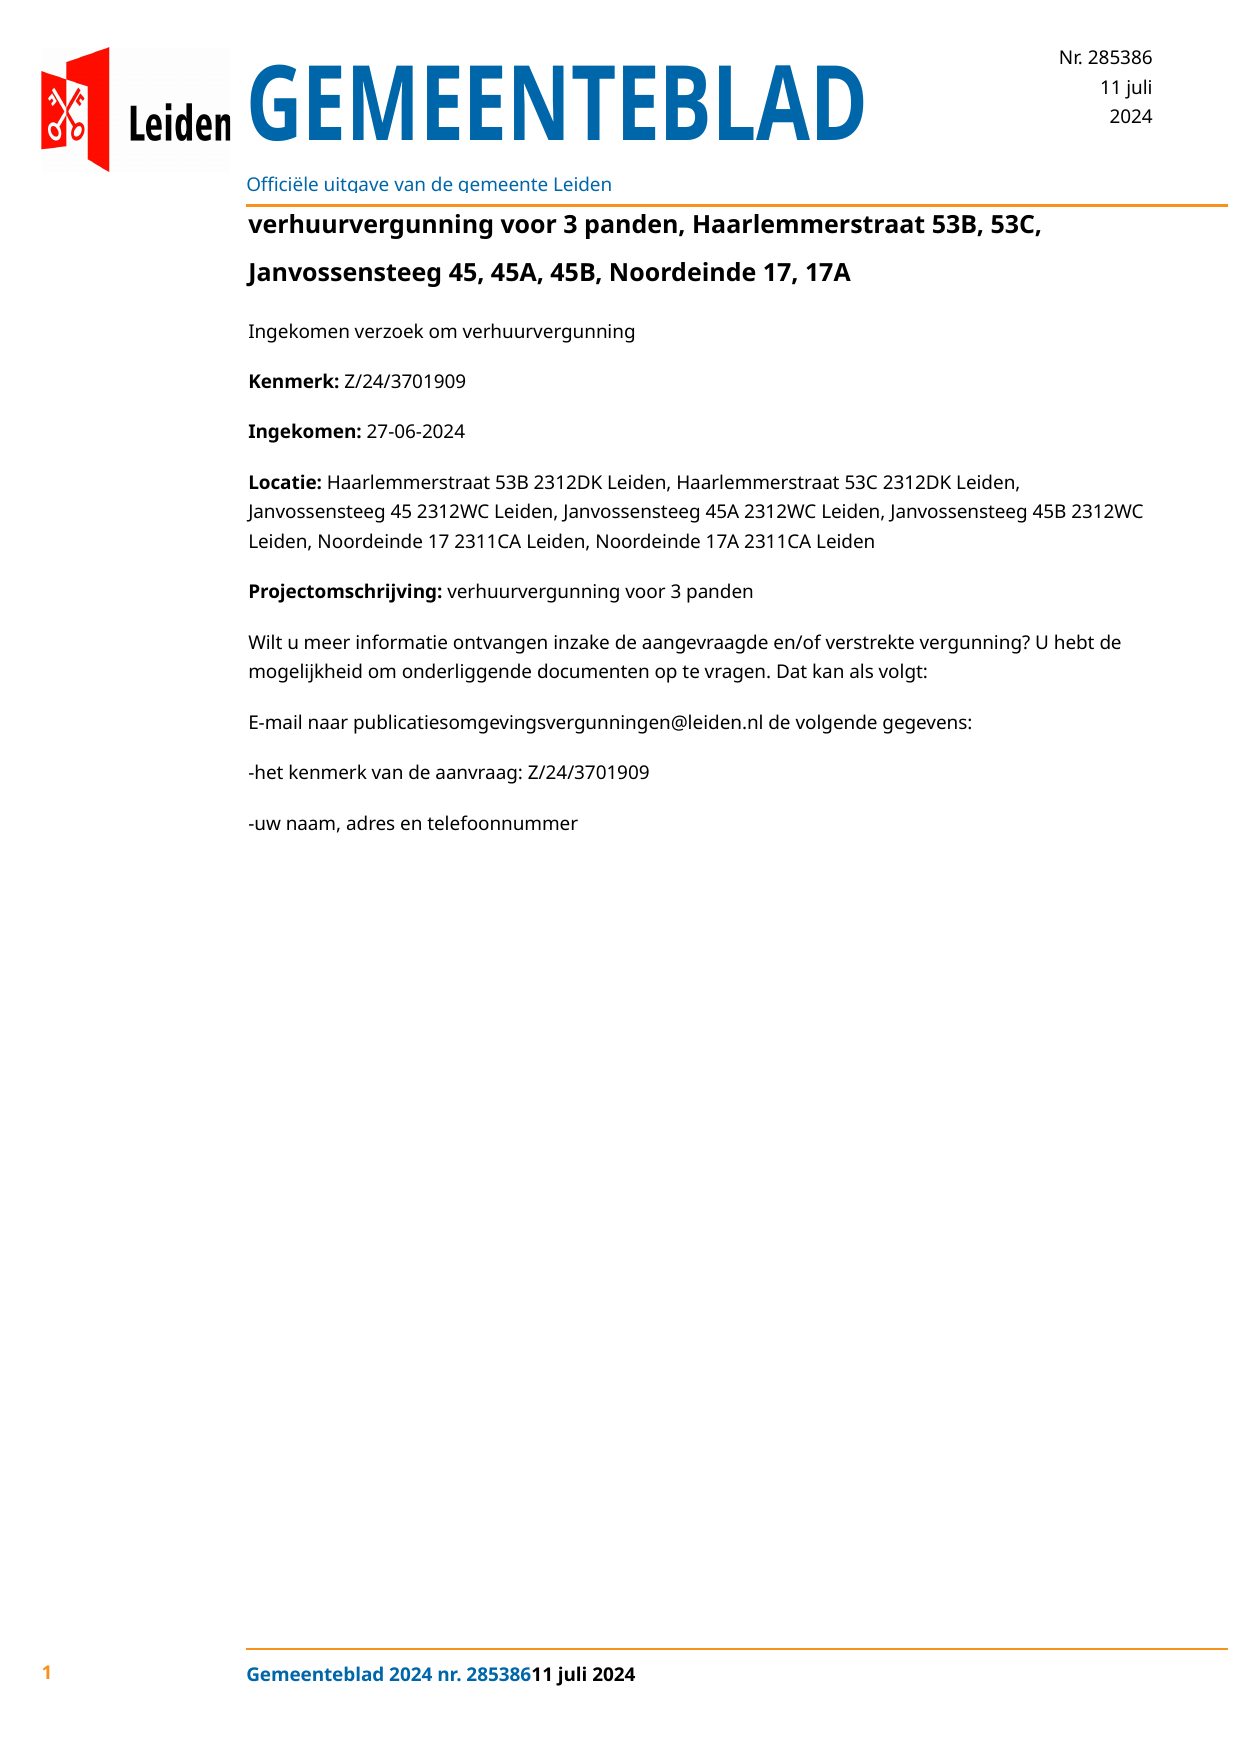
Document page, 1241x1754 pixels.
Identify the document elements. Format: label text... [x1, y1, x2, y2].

picture [41, 47, 231, 172]
text -uw naam, adres en telefoonnummer [248, 810, 1152, 836]
text Locatie: Haarlemmerstraat 53B 2312DK Leiden, Haarlemmerstraat 53C 2312DK Leiden, Janvossensteeg 45 2312WC Leiden, Janvossensteeg 45A 2312WC Leiden, Janvossensteeg 45B 2312WC Leiden, Noordeinde 17 2311CA Leiden, Noordeinde 17A 2311CA Leiden [248, 469, 1152, 554]
text Projectomschrijving: verhuurvergunning voor 3 panden [248, 579, 1152, 604]
text Wilt u meer informatie ontvangen inzake de aangevraagde en/of verstrekte vergunning? U hebt de mogelijkheid om onderliggende documenten op te vragen. Dat kan als volgt: [248, 629, 1152, 684]
text E-mail naar publicatiesomgevingsvergunningen@leiden.nl de volgende gegevens: [248, 709, 1152, 735]
text Ingekomen: 27-06-2024 [248, 419, 1152, 444]
text Kenmerk: Z/24/3701909 [248, 368, 1152, 394]
text -het kenmerk van de aanvraag: Z/24/3701909 [248, 759, 1152, 785]
text Ingekomen verzoek om verhuurvergunning [248, 318, 1152, 344]
text verhuurvergunning voor 3 panden, Haarlemmerstraat 53B, 53C, Janvossensteeg 45, 45A, 45B, Noordeinde 17, 17A [248, 207, 1152, 288]
